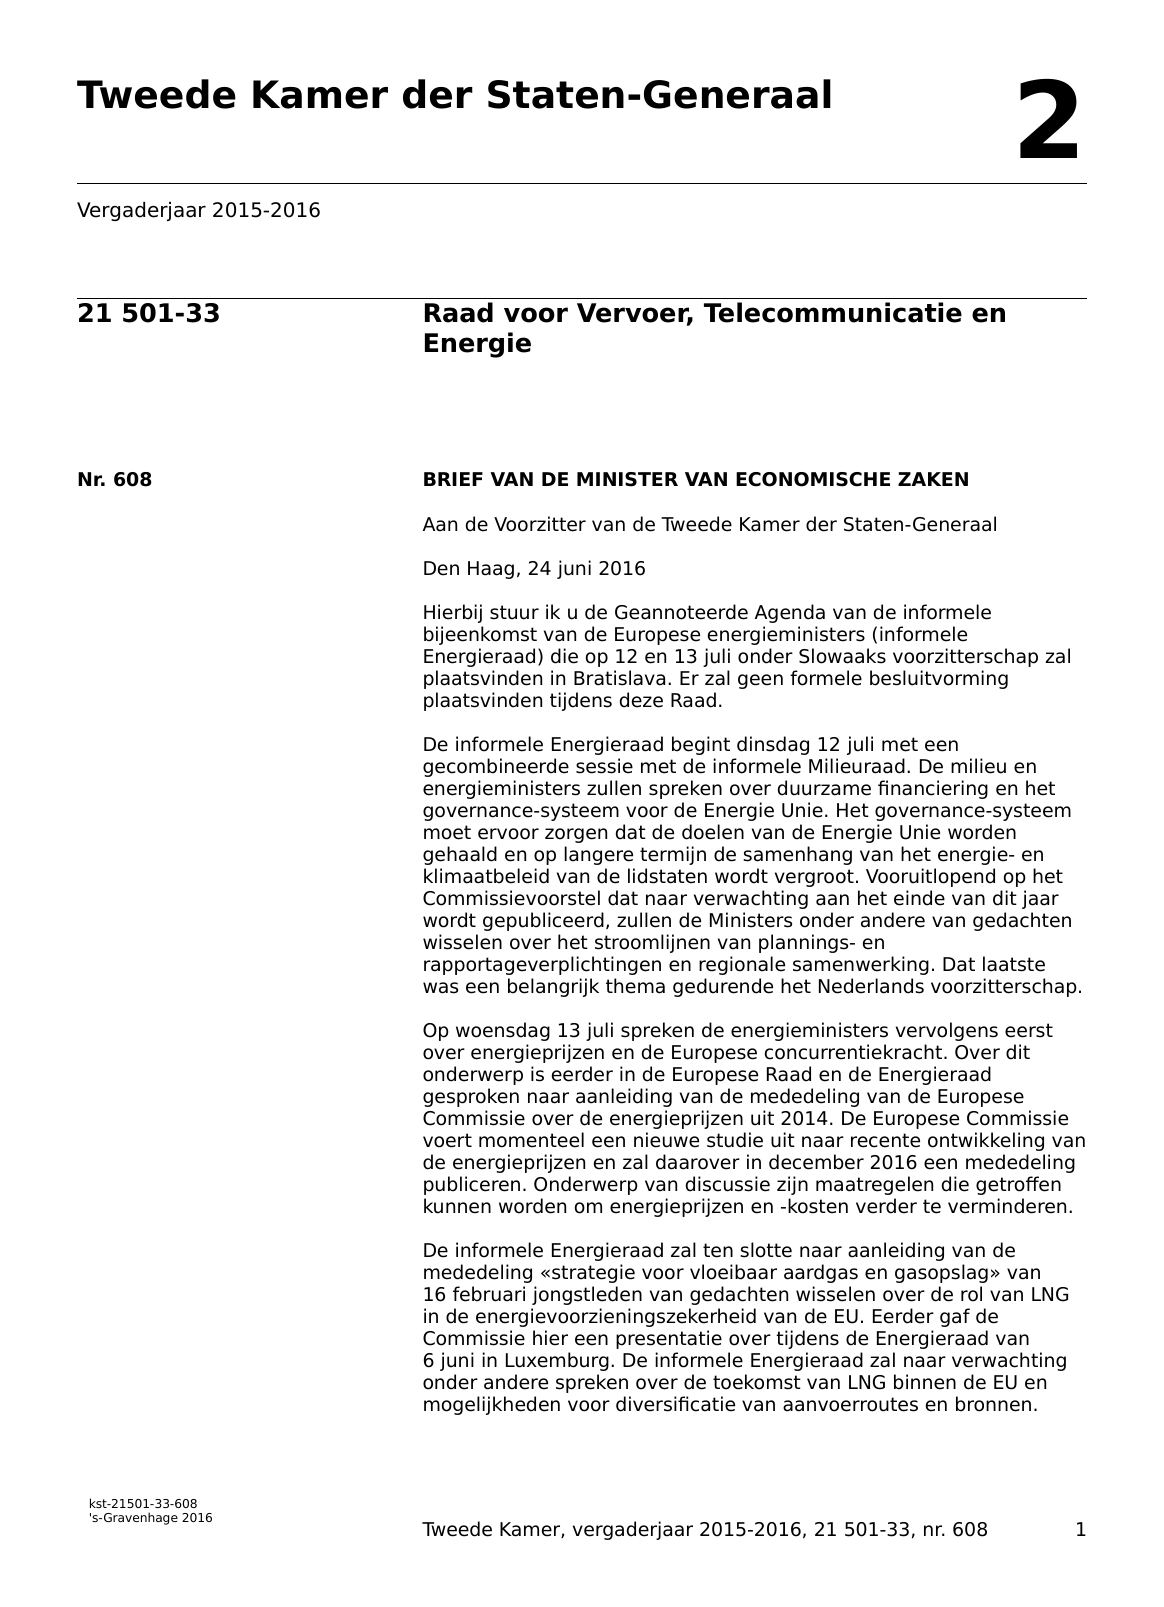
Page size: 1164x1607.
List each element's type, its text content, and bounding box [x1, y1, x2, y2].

table_header 2 [886, 59, 1087, 183]
text 's-Gravenhage 2016 [88, 1511, 323, 1525]
subtitle 21 501-33 Raad voor Vervoer, Telecommunicatie en Energie [77, 299, 1087, 358]
text kst-21501-33-608 [88, 1497, 323, 1511]
subtitle Nr. 608 BRIEF VAN DE MINISTER VAN ECONOMISCHE ZAKEN [77, 469, 1087, 491]
table_header Tweede Kamer der Staten-Generaal [77, 59, 886, 183]
text Hierbij stuur ik u de Geannoteerde Agenda van de informele bijeenkomst van de Europese energieministers (informele Energieraad) die op 12 en 13 juli onder Slowaaks voorzitterschap zal plaatsvinden in Bratislava. Er zal geen formele besluitvorming plaatsvinden tijdens deze Raad. [422, 602, 1087, 712]
text Den Haag, 24 juni 2016 [422, 558, 1087, 580]
text De informele Energieraad begint dinsdag 12 juli met een gecombineerde sessie met de informele Milieuraad. De milieu en energieministers zullen spreken over duurzame financiering en het governance-systeem voor de Energie Unie. Het governance-systeem moet ervoor zorgen dat de doelen van de Energie Unie worden gehaald en op langere termijn de samenhang van het energie- en klimaatbeleid van de lidstaten wordt vergroot. Vooruitlopend op het Commissievoorstel dat naar verwachting aan het einde van dit jaar wordt gepubliceerd, zullen de Ministers onder andere van gedachten wisselen over het stroomlijnen van plannings- en rapportageverplichtingen en regionale samenwerking. Dat laatste was een belangrijk thema gedurende het Nederlands voorzitterschap. [422, 734, 1087, 998]
table_cell Vergaderjaar 2015-2016 [77, 184, 1087, 298]
text Aan de Voorzitter van de Tweede Kamer der Staten-Generaal [422, 513, 1087, 536]
text De informele Energieraad zal ten slotte naar aanleiding van de mededeling «strategie voor vloeibaar aardgas en gasopslag» van 16 februari jongstleden van gedachten wisselen over de rol van LNG in de energievoorzieningszekerheid van de EU. Eerder gaf de Commissie hier een presentatie over tijdens de Energieraad van 6 juni in Luxemburg. De informele Energieraad zal naar verwachting onder andere spreken over de toekomst van LNG binnen de EU en mogelijkheden voor diversificatie van aanvoerroutes en bronnen. [422, 1240, 1087, 1416]
text Op woensdag 13 juli spreken de energieministers vervolgens eerst over energieprijzen en de Europese concurrentiekracht. Over dit onderwerp is eerder in de Europese Raad en de Energieraad gesproken naar aanleiding van de mededeling van de Europese Commissie over de energieprijzen uit 2014. De Europese Commissie voert momenteel een nieuwe studie uit naar recente ontwikkeling van de energieprijzen en zal daarover in december 2016 een mededeling publiceren. Onderwerp van discussie zijn maatregelen die getroffen kunnen worden om energieprijzen en -kosten verder te verminderen. [422, 1020, 1087, 1218]
